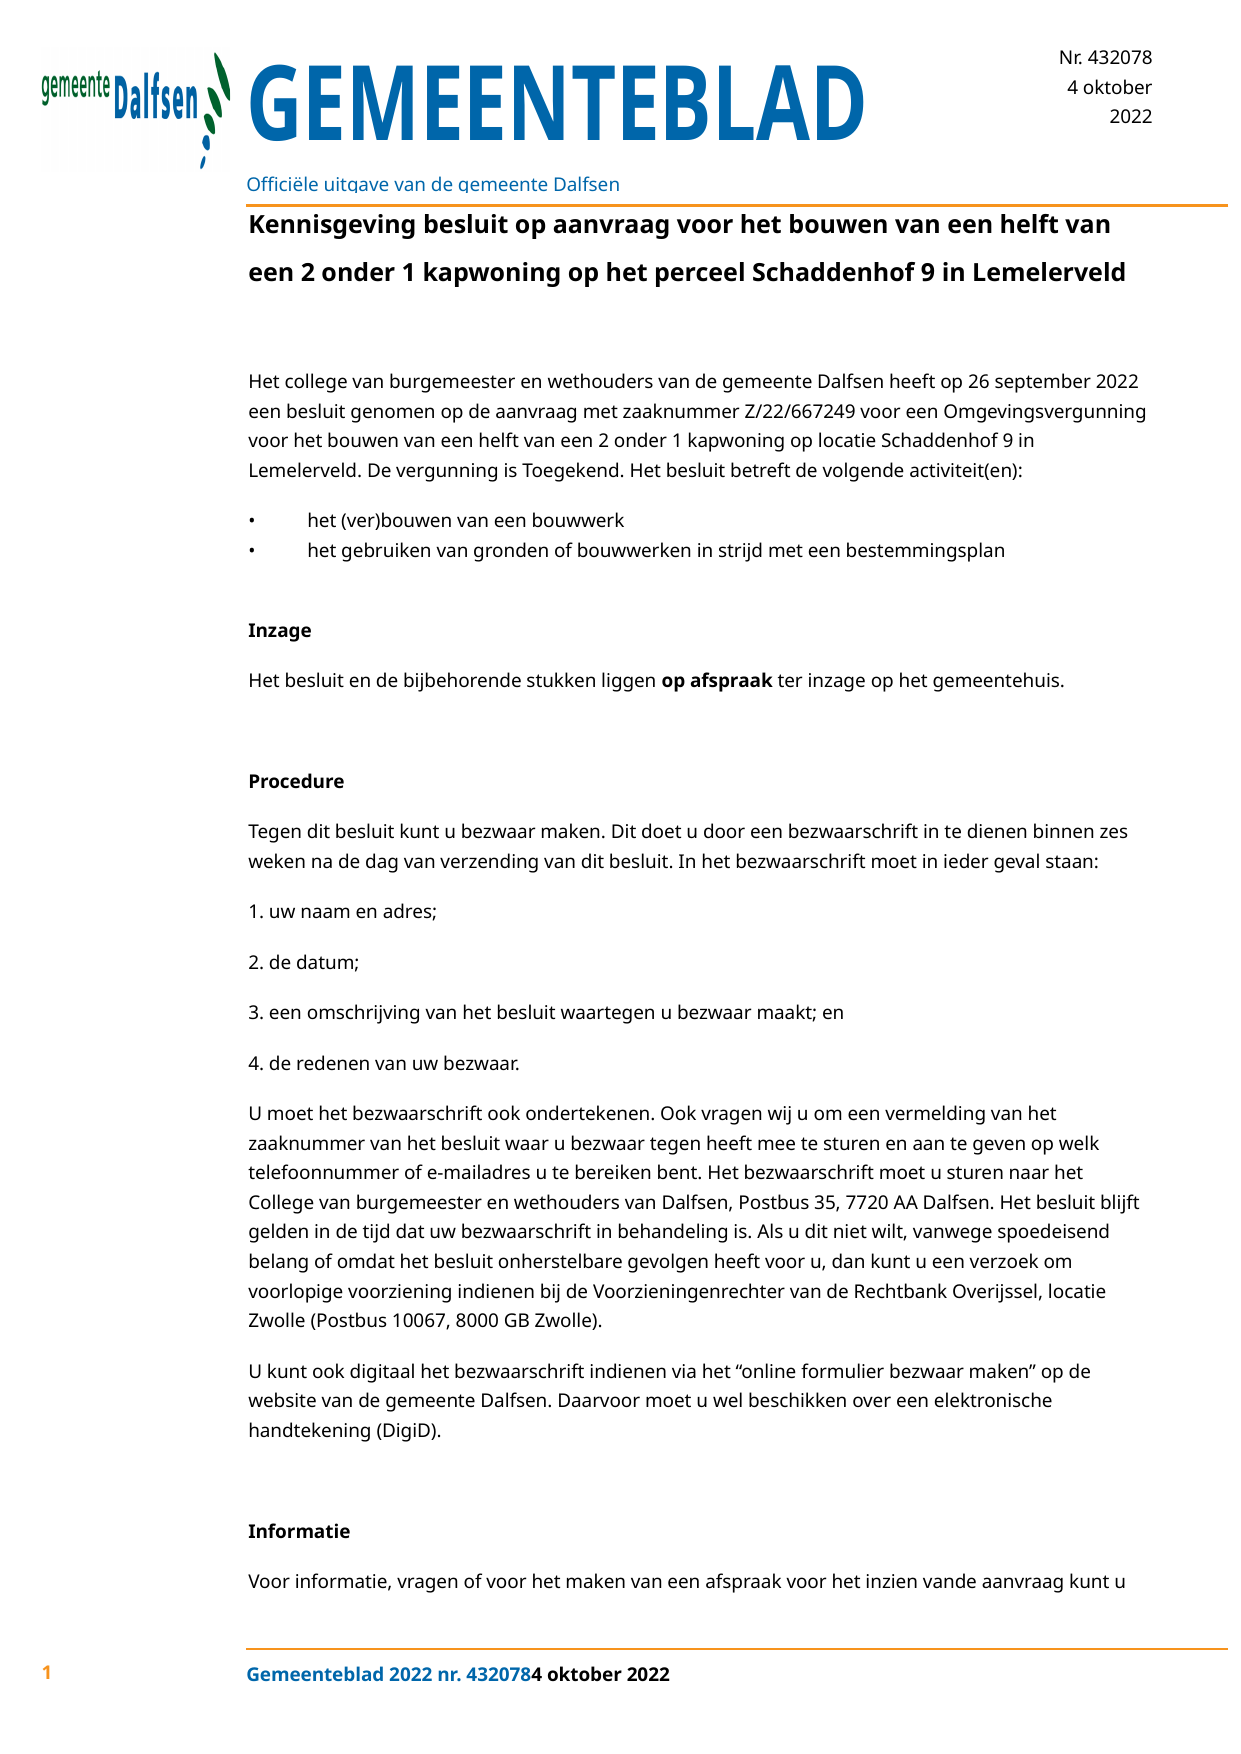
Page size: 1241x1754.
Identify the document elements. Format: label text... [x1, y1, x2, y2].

text U moet het bezwaarschrift ook ondertekenen. Ook vragen wij u om een vermelding van het zaaknummer van het besluit waar u bezwaar tegen heeft mee te sturen en aan te geven op welk telefoonnummer of e-mailadres u te bereiken bent. Het bezwaarschrift moet u sturen naar het College van burgemeester en wethouders van Dalfsen, Postbus 35, 7720 AA Dalfsen. Het besluit blijft gelden in de tijd dat uw bezwaarschrift in behandeling is. Als u dit niet wilt, vanwege spoedeisend belang of omdat het besluit onherstelbare gevolgen heeft voor u, dan kunt u een verzoek om voorlopige voorziening indienen bij de Voorzieningenrechter van de Rechtbank Overijssel, locatie Zwolle (Postbus 10067, 8000 GB Zwolle). [248, 1100, 1152, 1333]
text Voor informatie, vragen of voor het maken van een afspraak voor het inzien vande aanvraag kunt u [248, 1568, 1152, 1594]
text 1. uw naam en adres; [248, 899, 1152, 924]
text 2. de datum; [248, 949, 1152, 975]
list het gebruiken van gronden of bouwwerken in strijd met een bestemmingsplan [248, 537, 1152, 563]
text Inzage [248, 617, 1152, 643]
text Tegen dit besluit kunt u bezwaar maken. Dit doet u door een bezwaarschrift in te dienen binnen zes weken na de dag van verzending van dit besluit. In het bezwaarschrift moet in ieder geval staan: [248, 819, 1152, 874]
text U kunt ook digitaal het bezwaarschrift indienen via het “online formulier bezwaar maken” op de website van de gemeente Dalfsen. Daarvoor moet u wel beschikken over een elektronische handtekening (DigiD). [248, 1358, 1152, 1443]
text 4. de redenen van uw bezwaar. [248, 1050, 1152, 1076]
list het (ver)bouwen van een bouwwerk [248, 507, 1152, 533]
text Het besluit en de bijbehorende stukken liggen op afspraak ter inzage op het gemeentehuis. [248, 667, 1152, 693]
picture [41, 47, 231, 172]
text 3. een omschrijving van het besluit waartegen u bezwaar maakt; en [248, 999, 1152, 1025]
text Het college van burgemeester en wethouders van de gemeente Dalfsen heeft op 26 september 2022 een besluit genomen op de aanvraag met zaaknummer Z/22/667249 voor een Omgevingsvergunning voor het bouwen van een helft van een 2 onder 1 kapwoning op locatie Schaddenhof 9 in Lemelerveld. De vergunning is Toegekend. Het besluit betreft de volgende activiteit(en): [248, 368, 1152, 483]
text Procedure [248, 768, 1152, 794]
text Informatie [248, 1518, 1152, 1544]
text Kennisgeving besluit op aanvraag voor het bouwen van een helft van een 2 onder 1 kapwoning op het perceel Schaddenhof 9 in Lemelerveld [248, 207, 1152, 288]
